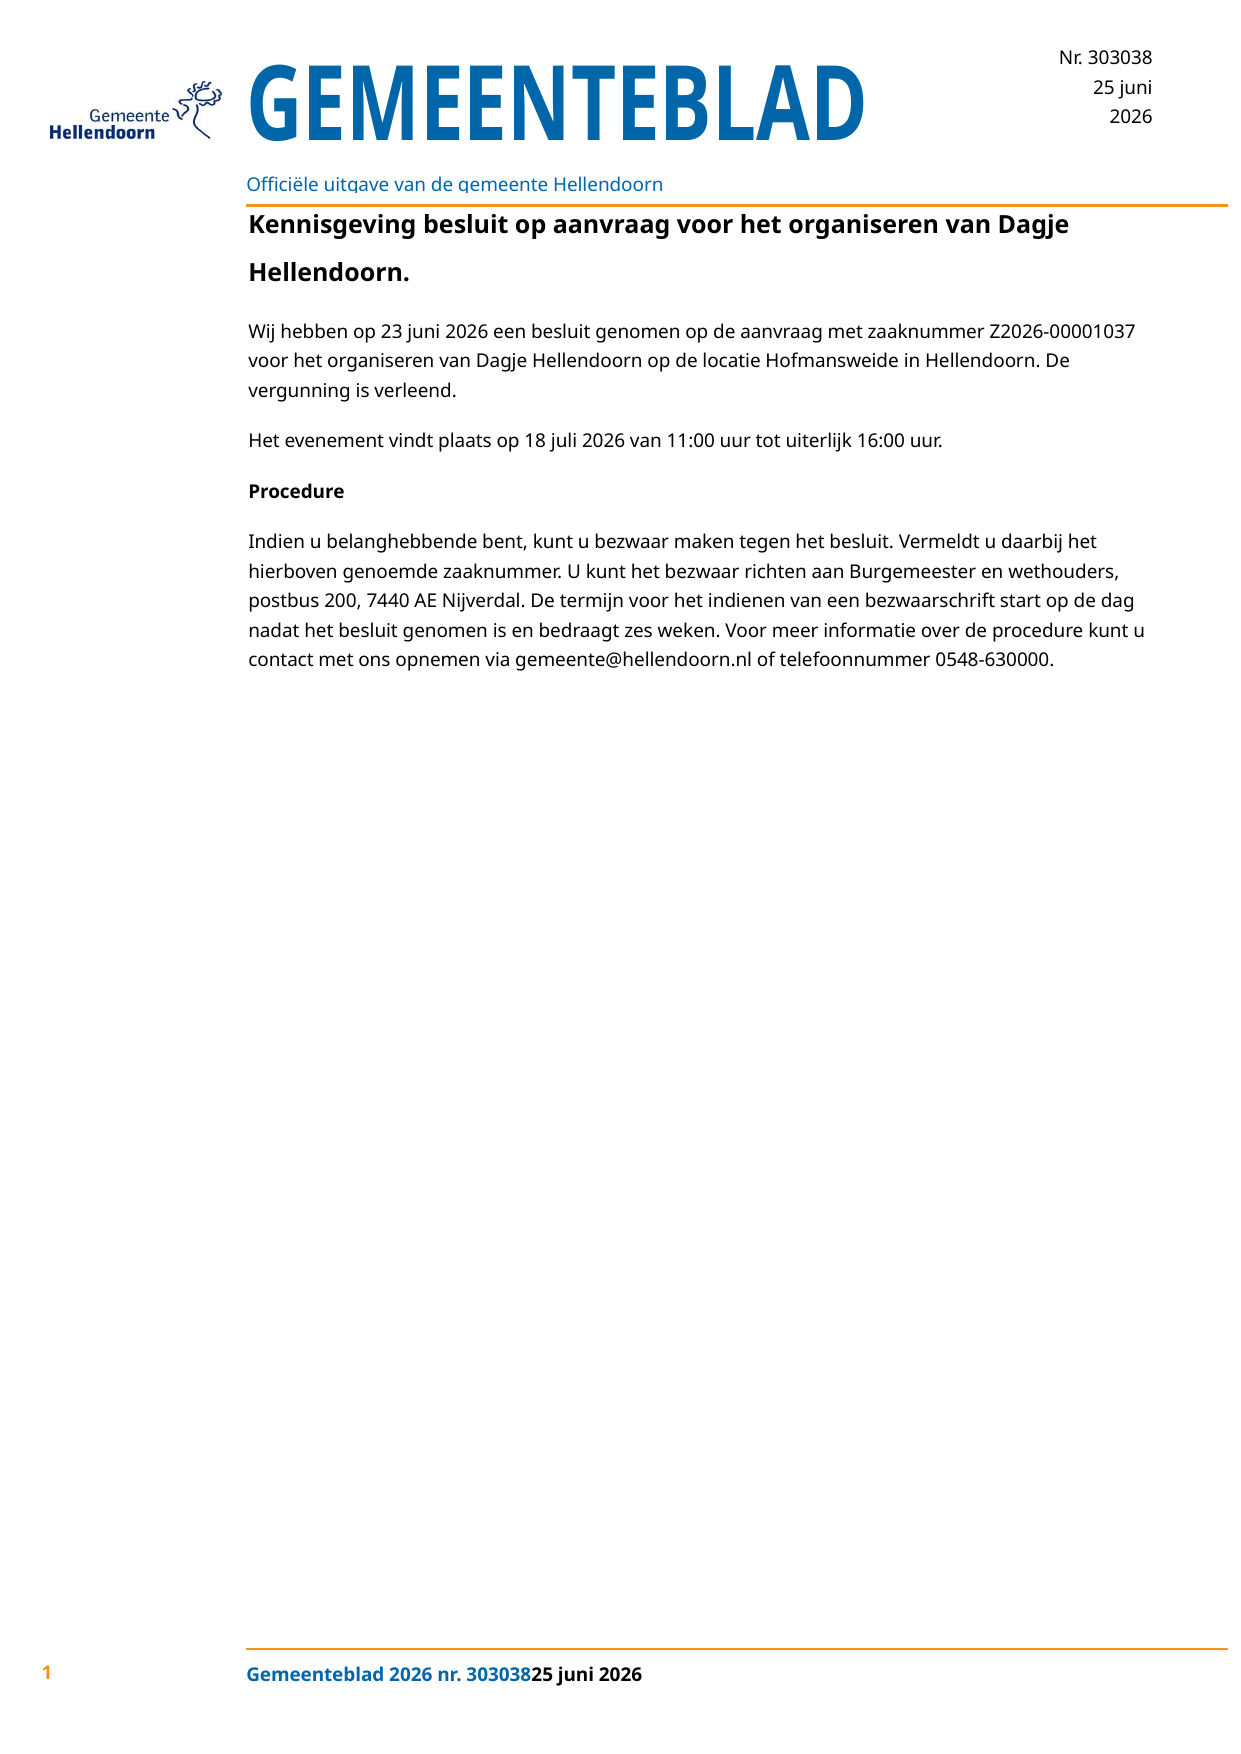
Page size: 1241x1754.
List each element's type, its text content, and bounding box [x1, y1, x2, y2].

text Wij hebben op 23 juni 2026 een besluit genomen op de aanvraag met zaaknummer Z2026-00001037 voor het organiseren van Dagje Hellendoorn op de locatie Hofmansweide in Hellendoorn. De vergunning is verleend. [248, 318, 1152, 403]
text Procedure [248, 478, 1152, 504]
text Kennisgeving besluit op aanvraag voor het organiseren van Dagje Hellendoorn. [248, 207, 1152, 288]
text Indien u belanghebbende bent, kunt u bezwaar maken tegen het besluit. Vermeldt u daarbij het hierboven genoemde zaaknummer. U kunt het bezwaar richten aan Burgemeester en wethouders, postbus 200, 7440 AE Nijverdal. De termijn voor het indienen van een bezwaarschrift start op de dag nadat het besluit genomen is en bedraagt zes weken. Voor meer informatie over de procedure kunt u contact met ons opnemen via gemeente@hellendoorn.nl of telefoonnummer 0548-630000. [248, 528, 1152, 672]
picture [41, 47, 231, 172]
text Het evenement vindt plaats op 18 juli 2026 van 11:00 uur tot uiterlijk 16:00 uur. [248, 427, 1152, 453]
